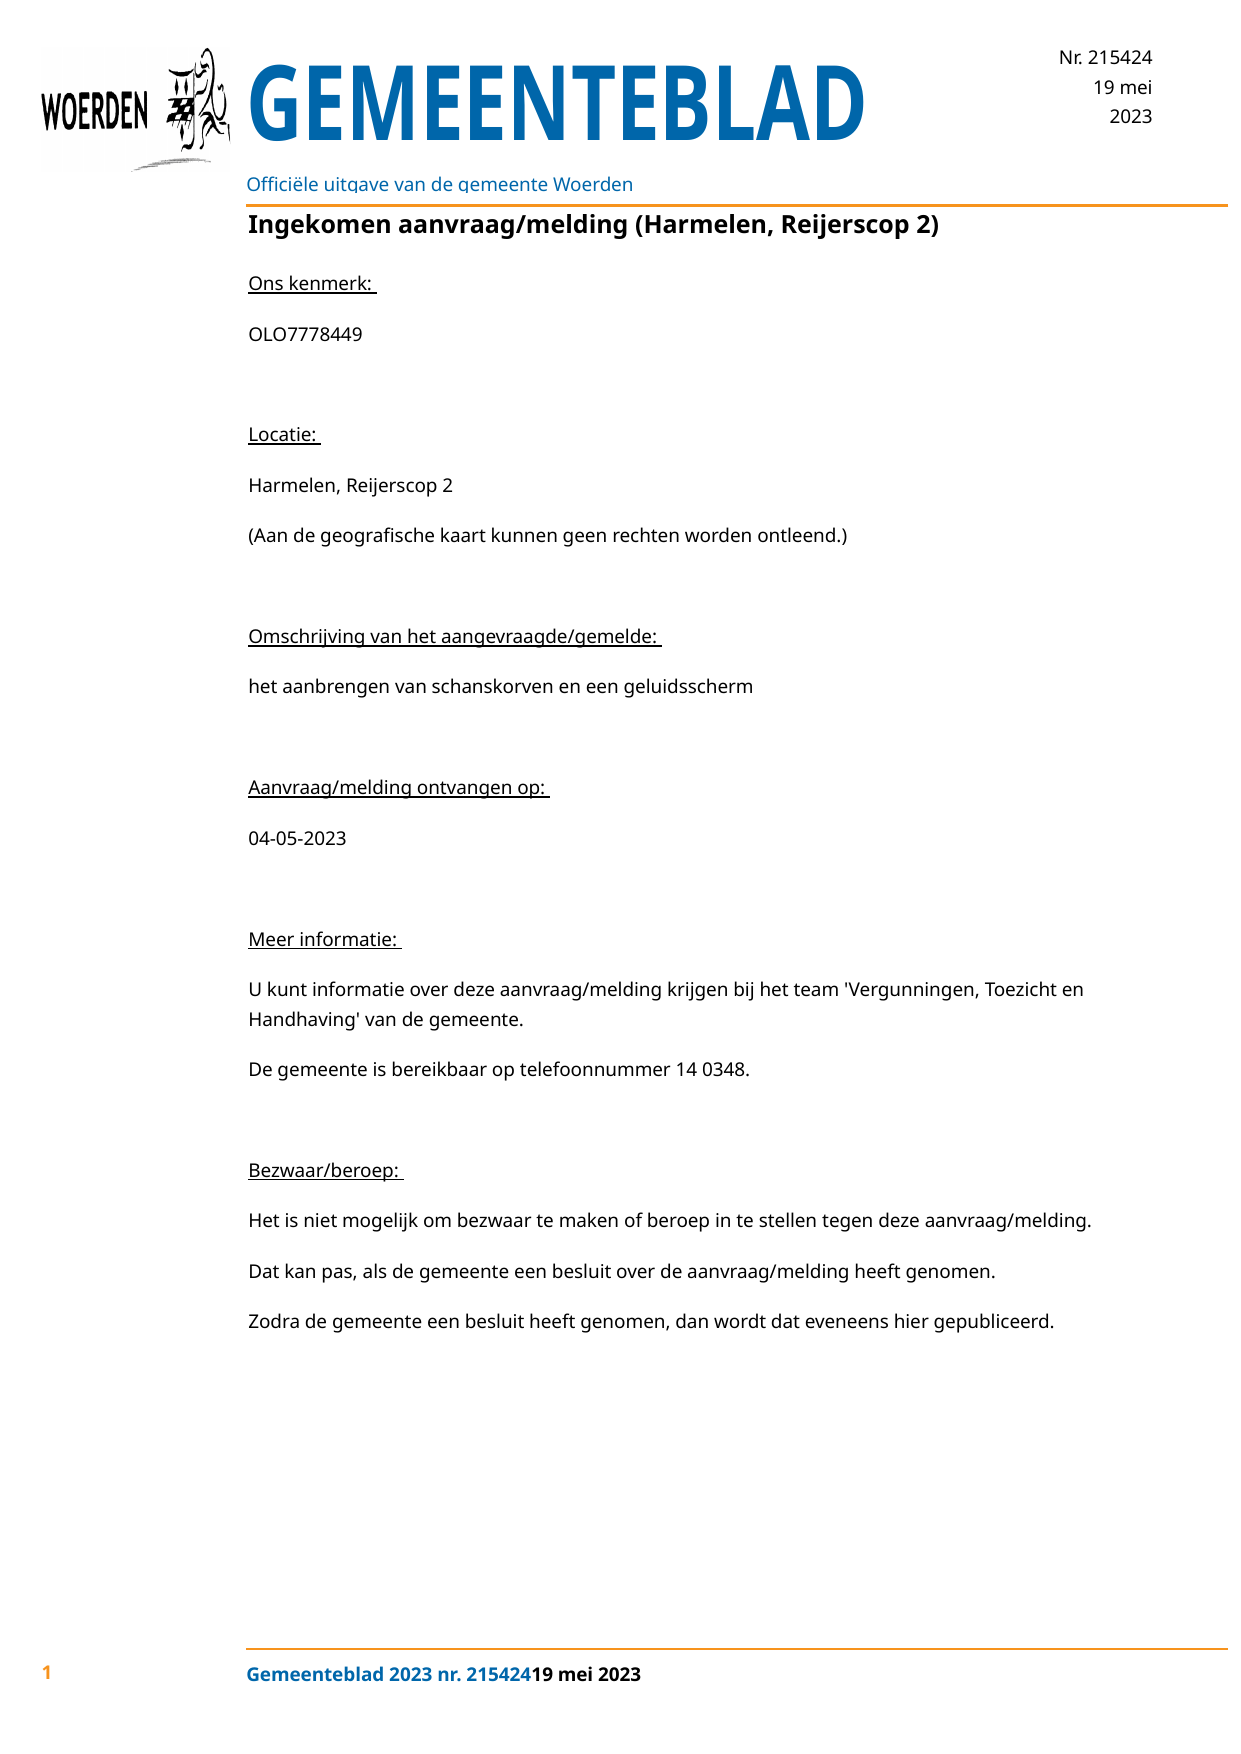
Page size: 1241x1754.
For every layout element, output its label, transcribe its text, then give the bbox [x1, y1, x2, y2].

text Omschrijving van het aangevraagde/gemelde: [248, 623, 1152, 649]
text 04-05-2023 [248, 825, 1152, 851]
text Locatie: [248, 422, 1152, 447]
text Meer informatie: [248, 926, 1152, 951]
text (Aan de geografische kaart kunnen geen rechten worden ontleend.) [248, 522, 1152, 548]
text het aanbrengen van schanskorven en een geluidsscherm [248, 674, 1152, 699]
text OLO7778449 [248, 321, 1152, 346]
text Ingekomen aanvraag/melding (Harmelen, Reijerscop 2) [248, 207, 1152, 241]
text Bezwaar/beroep: [248, 1157, 1152, 1183]
text Harmelen, Reijerscop 2 [248, 472, 1152, 498]
text Dat kan pas, als de gemeente een besluit over de aanvraag/melding heeft genomen. [248, 1258, 1152, 1283]
text U kunt informatie over deze aanvraag/melding krijgen bij het team 'Vergunningen, Toezicht en Handhaving' van de gemeente. [248, 976, 1152, 1031]
text Ons kenmerk: [248, 270, 1152, 296]
text Aanvraag/melding ontvangen op: [248, 774, 1152, 800]
text Zodra de gemeente een besluit heeft genomen, dan wordt dat eveneens hier gepubliceerd. [248, 1308, 1152, 1334]
text De gemeente is bereikbaar op telefoonnummer 14 0348. [248, 1056, 1152, 1082]
text Het is niet mogelijk om bezwaar te maken of beroep in te stellen tegen deze aanvraag/melding. [248, 1207, 1152, 1233]
picture [41, 47, 231, 172]
